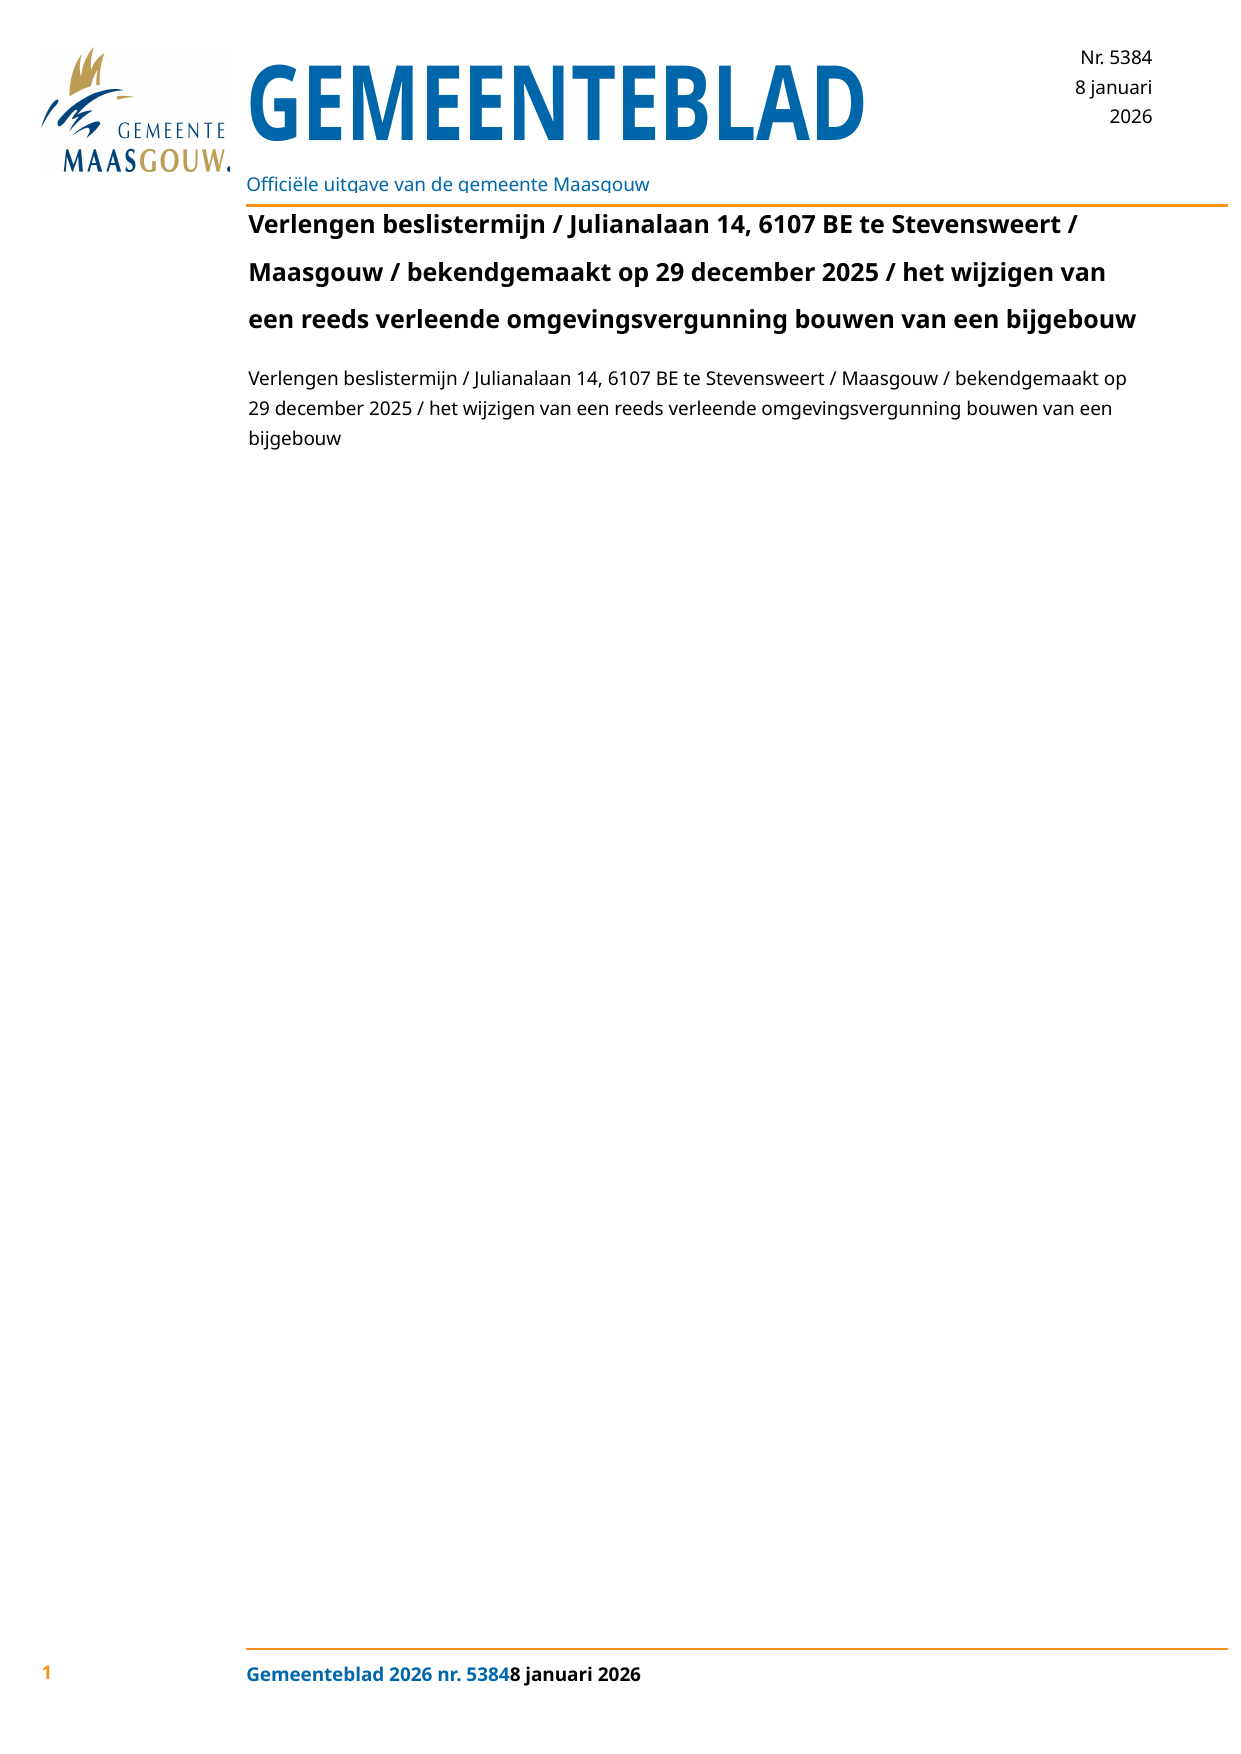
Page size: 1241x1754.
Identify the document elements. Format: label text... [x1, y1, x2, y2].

text Verlengen beslistermijn / Julianalaan 14, 6107 BE te Stevensweert / Maasgouw / bekendgemaakt op 29 december 2025 / het wijzigen van een reeds verleende omgevingsvergunning bouwen van een bijgebouw [248, 207, 1152, 336]
picture [41, 47, 231, 172]
text Verlengen beslistermijn / Julianalaan 14, 6107 BE te Stevensweert / Maasgouw / bekendgemaakt op 29 december 2025 / het wijzigen van een reeds verleende omgevingsvergunning bouwen van een bijgebouw [248, 366, 1152, 450]
